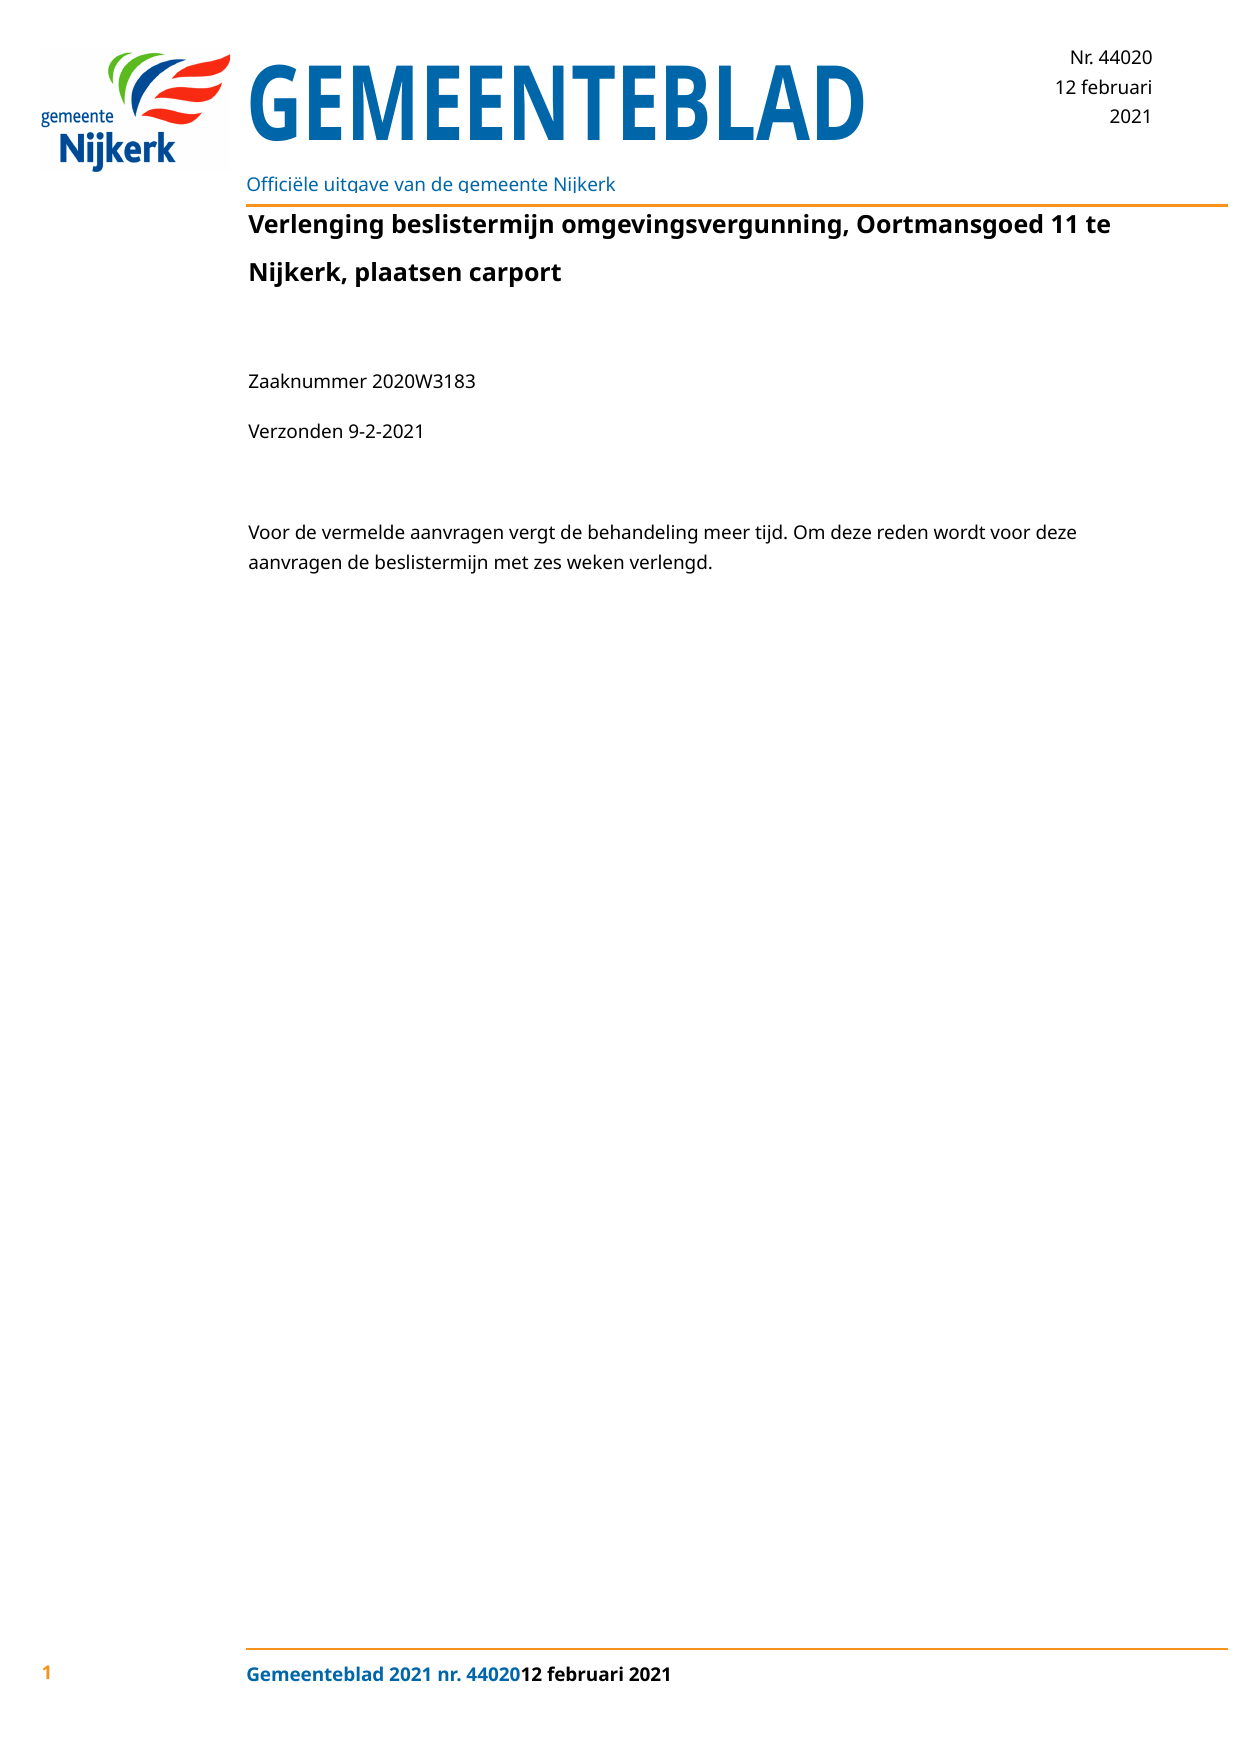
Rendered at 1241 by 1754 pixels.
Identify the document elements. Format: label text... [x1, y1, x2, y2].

text Verzonden 9-2-2021 [248, 419, 1152, 444]
text Verlenging beslistermijn omgevingsvergunning, Oortmansgoed 11 te Nijkerk, plaatsen carport [248, 207, 1152, 288]
text Voor de vermelde aanvragen vergt de behandeling meer tijd. Om deze reden wordt voor deze aanvragen de beslistermijn met zes weken verlengd. [248, 519, 1152, 575]
picture [41, 47, 231, 172]
text Zaaknummer 2020W3183 [248, 368, 1152, 394]
